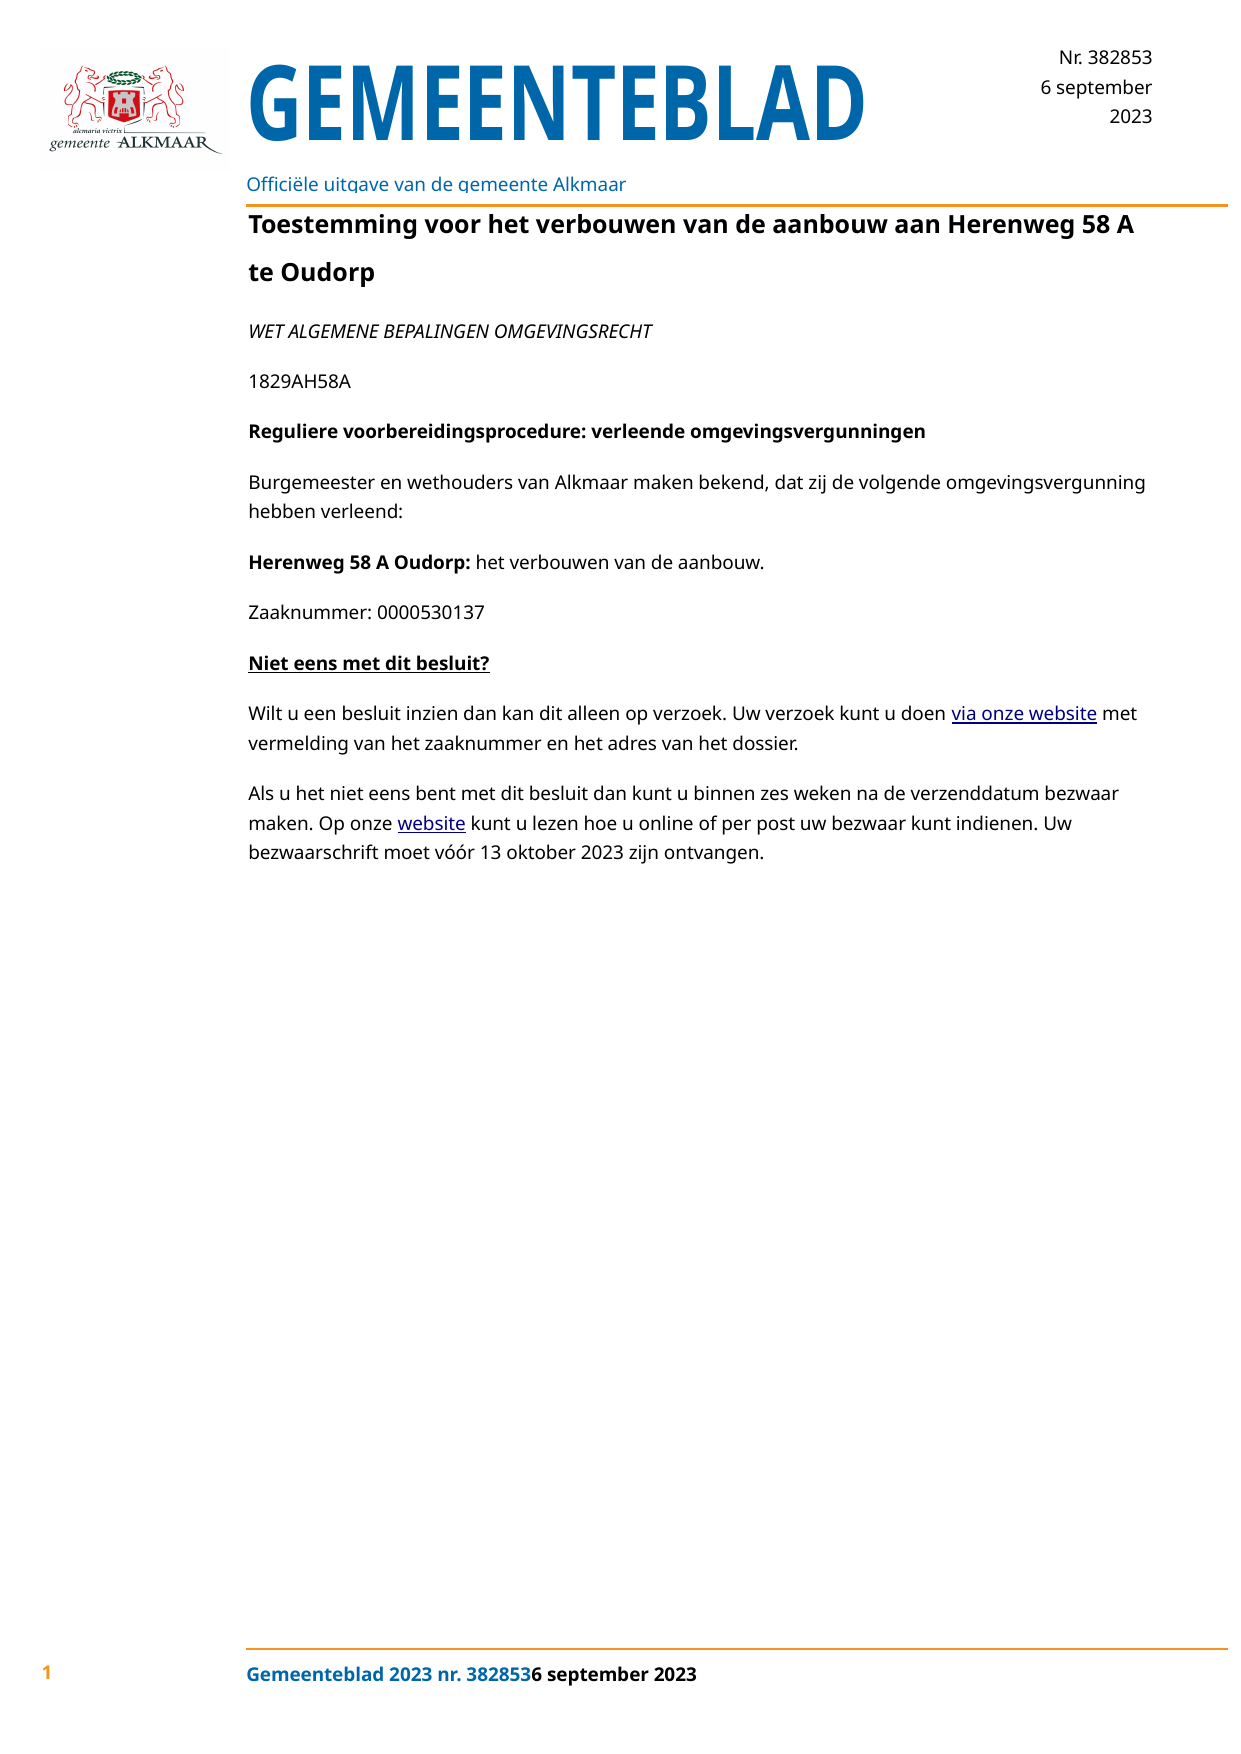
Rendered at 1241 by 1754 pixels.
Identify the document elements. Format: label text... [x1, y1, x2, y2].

text Herenweg 58 A Oudorp: het verbouwen van de aanbouw. [248, 549, 1152, 575]
text Niet eens met dit besluit? [248, 650, 1152, 676]
text Als u het niet eens bent met dit besluit dan kunt u binnen zes weken na de verzenddatum bezwaar maken. Op onze website kunt u lezen hoe u online of per post uw bezwaar kunt indienen. Uw bezwaarschrift moet vóór 13 oktober 2023 zijn ontvangen. [248, 780, 1152, 865]
picture [41, 47, 231, 172]
text Zaaknummer: 0000530137 [248, 599, 1152, 625]
text 1829AH58A [248, 368, 1152, 394]
text Wilt u een besluit inzien dan kan dit alleen op verzoek. Uw verzoek kunt u doen via onze website met vermelding van het zaaknummer en het adres van het dossier. [248, 700, 1152, 756]
text WET ALGEMENE BEPALINGEN OMGEVINGSRECHT [248, 318, 1152, 344]
text Toestemming voor het verbouwen van de aanbouw aan Herenweg 58 A te Oudorp [248, 207, 1152, 288]
text Reguliere voorbereidingsprocedure: verleende omgevingsvergunningen [248, 419, 1152, 444]
text Burgemeester en wethouders van Alkmaar maken bekend, dat zij de volgende omgevingsvergunning hebben verleend: [248, 469, 1152, 524]
